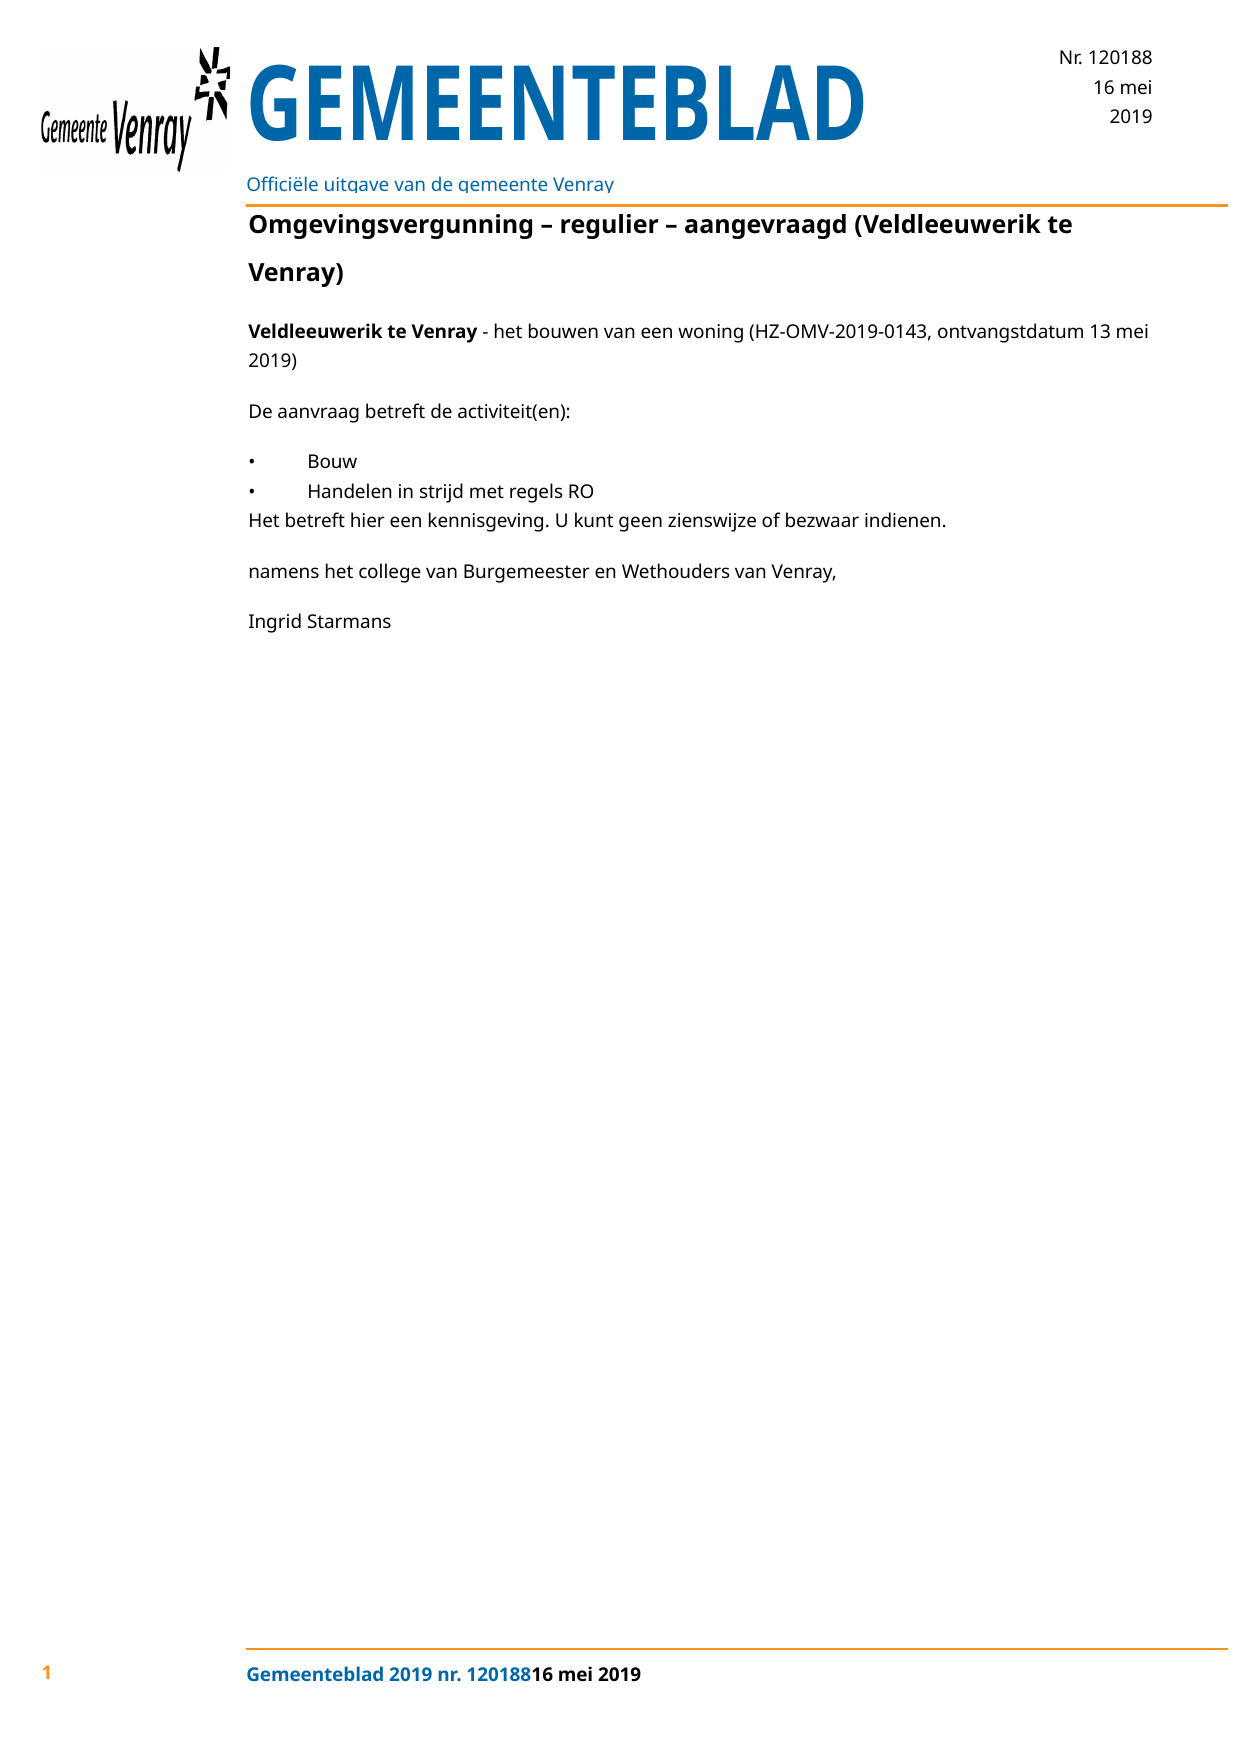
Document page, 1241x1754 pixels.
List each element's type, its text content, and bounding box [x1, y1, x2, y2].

text namens het college van Burgemeester en Wethouders van Venray, [248, 558, 1152, 584]
list Bouw [248, 448, 1152, 474]
text Veldleeuwerik te Venray - het bouwen van een woning (HZ-OMV-2019-0143, ontvangstdatum 13 mei 2019) [248, 318, 1152, 373]
text De aanvraag betreft de activiteit(en): [248, 398, 1152, 424]
list Handelen in strijd met regels RO [248, 478, 1152, 504]
text Het betreft hier een kennisgeving. U kunt geen zienswijze of bezwaar indienen. [248, 507, 1152, 533]
text Ingrid Starmans [248, 608, 1152, 634]
text Omgevingsvergunning – regulier – aangevraagd (Veldleeuwerik te Venray) [248, 207, 1152, 288]
picture [41, 47, 231, 172]
